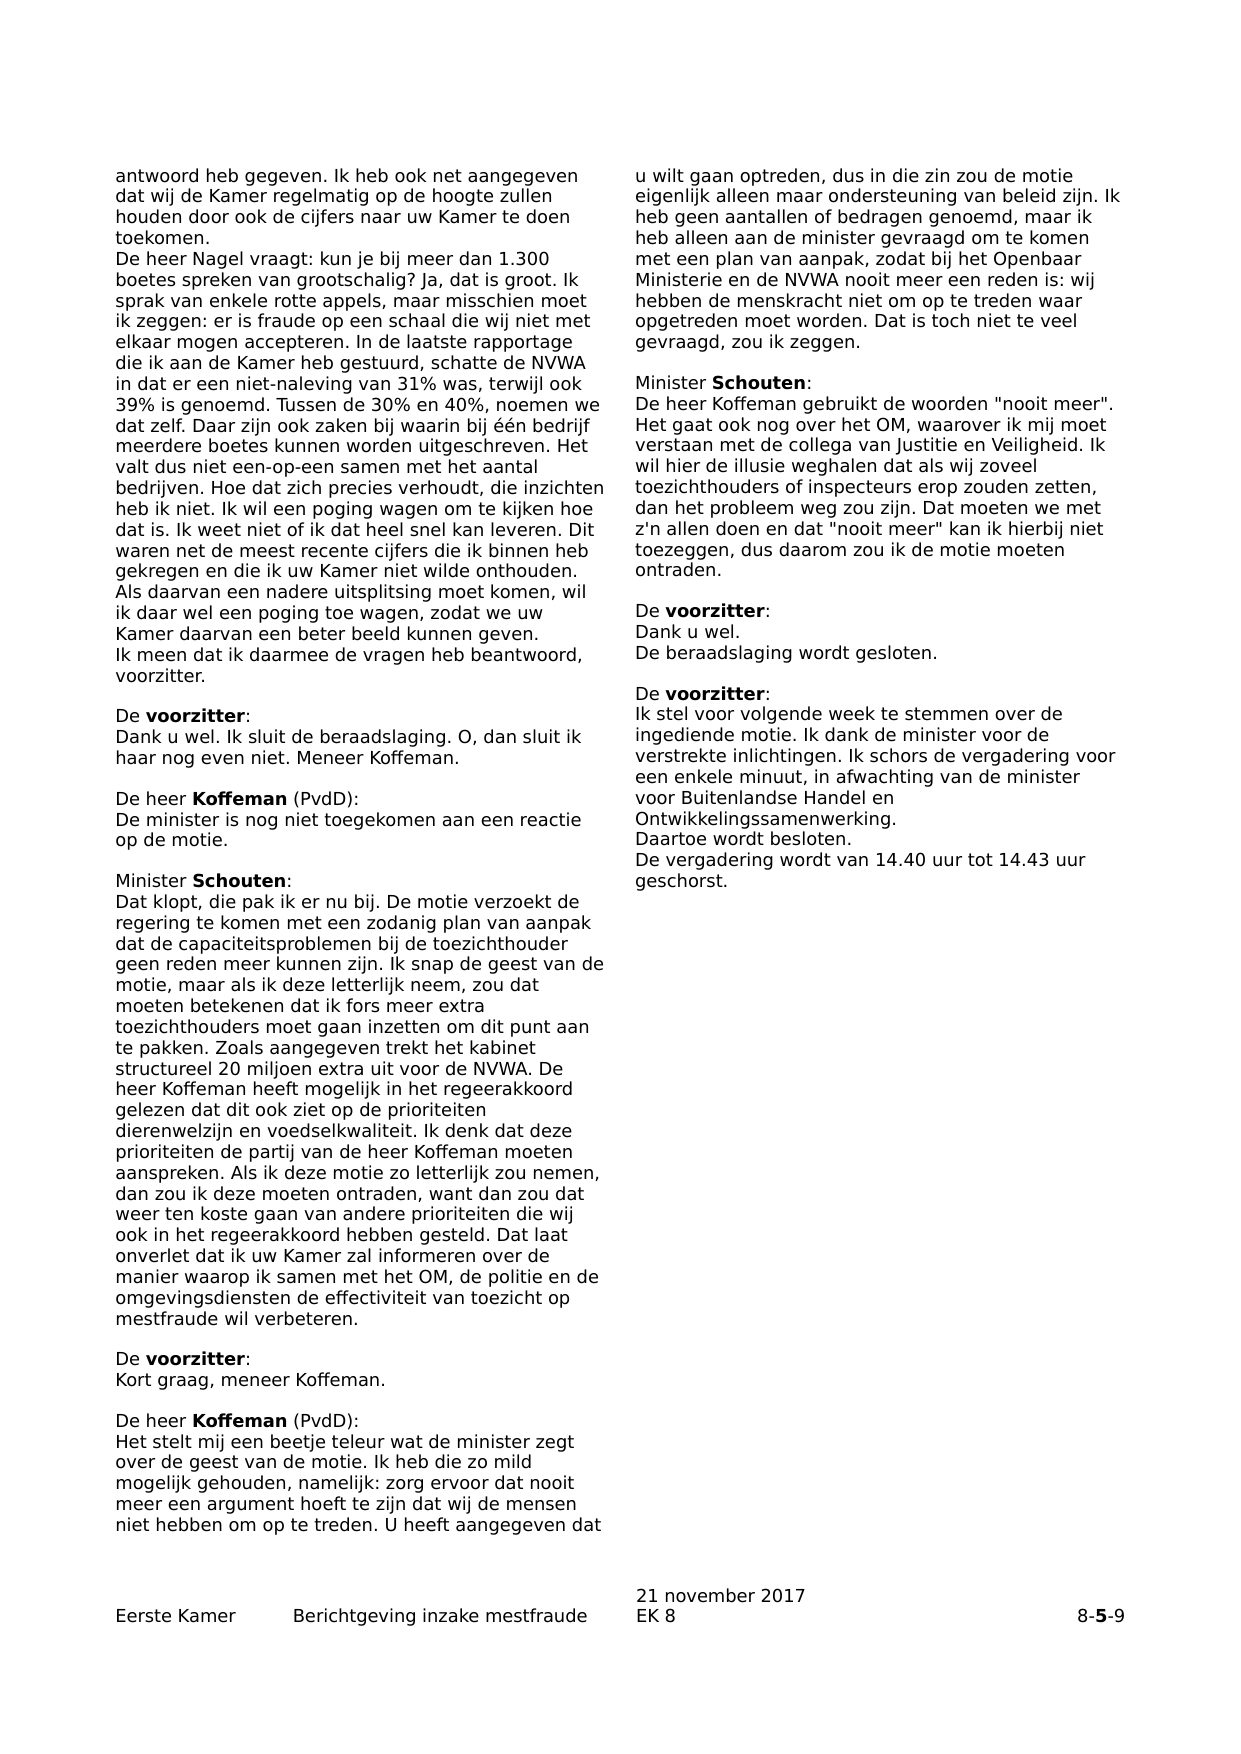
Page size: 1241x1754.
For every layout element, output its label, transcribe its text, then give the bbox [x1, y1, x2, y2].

text Ik meen dat ik daarmee de vragen heb beantwoord, voorzitter. [115, 644, 605, 686]
text De vergadering wordt van 14.40 uur tot 14.43 uur geschorst. [635, 850, 1125, 892]
text Dank u wel. [635, 622, 1125, 643]
text De heer Koffeman gebruikt de woorden "nooit meer". Het gaat ook nog over het OM, waarover ik mij moet verstaan met de collega van Justitie en Veiligheid. Ik wil hier de illusie weghalen dat als wij zoveel toezichthouders of inspecteurs erop zouden zetten, dan het probleem weg zou zijn. Dat moeten we met z'n allen doen en dat "nooit meer" kan ik hierbij niet toezeggen, dus daarom zou ik de motie moeten ontraden. [635, 393, 1125, 581]
text Minister Schouten: [115, 871, 605, 892]
text De beraadslaging wordt gesloten. [635, 643, 1125, 663]
text De heer Koffeman (PvdD): [115, 1411, 605, 1431]
text De minister is nog niet toegekomen aan een reactie op de motie. [115, 809, 605, 851]
text De voorzitter: [635, 683, 1125, 704]
text De heer Koffeman (PvdD): [115, 788, 605, 809]
text De voorzitter: [115, 706, 605, 727]
text u wilt gaan optreden, dus in die zin zou de motie eigenlijk alleen maar ondersteuning van beleid zijn. Ik heb geen aantallen of bedragen genoemd, maar ik heb alleen aan de minister gevraagd om te komen met een plan van aanpak, zodat bij het Openbaar Ministerie en de NVWA nooit meer een reden is: wij hebben de menskracht niet om op te treden waar opgetreden moet worden. Dat is toch niet te veel gevraagd, zou ik zeggen. [635, 165, 1125, 353]
text Dank u wel. Ik sluit de beraadslaging. O, dan sluit ik haar nog even niet. Meneer Koffeman. [115, 727, 605, 768]
text Minister Schouten: [635, 373, 1125, 393]
text De voorzitter: [115, 1349, 605, 1370]
text Ik stel voor volgende week te stemmen over de ingediende motie. Ik dank de minister voor de verstrekte inlichtingen. Ik schors de vergadering voor een enkele minuut, in afwachting van de minister voor Buitenlandse Handel en Ontwikkelingssamenwerking. [635, 704, 1125, 829]
text Dat klopt, die pak ik er nu bij. De motie verzoekt de regering te komen met een zodanig plan van aanpak dat de capaciteitsproblemen bij de toezichthouder geen reden meer kunnen zijn. Ik snap de geest van de motie, maar als ik deze letterlijk neem, zou dat moeten betekenen dat ik fors meer extra toezichthouders moet gaan inzetten om dit punt aan te pakken. Zoals aangegeven trekt het kabinet structureel 20 miljoen extra uit voor de NVWA. De heer Koffeman heeft mogelijk in het regeerakkoord gelezen dat dit ook ziet op de prioriteiten dierenwelzijn en voedselkwaliteit. Ik denk dat deze prioriteiten de partij van de heer Koffeman moeten aanspreken. Als ik deze motie zo letterlijk zou nemen, dan zou ik deze moeten ontraden, want dan zou dat weer ten koste gaan van andere prioriteiten die wij ook in het regeerakkoord hebben gesteld. Dat laat onverlet dat ik uw Kamer zal informeren over de manier waarop ik samen met het OM, de politie en de omgevingsdiensten de effectiviteit van toezicht op mestfraude wil verbeteren. [115, 892, 605, 1329]
text De heer Nagel vraagt: kun je bij meer dan 1.300 boetes spreken van grootschalig? Ja, dat is groot. Ik sprak van enkele rotte appels, maar misschien moet ik zeggen: er is fraude op een schaal die wij niet met elkaar mogen accepteren. In de laatste rapportage die ik aan de Kamer heb gestuurd, schatte de NVWA in dat er een niet-naleving van 31% was, terwijl ook 39% is genoemd. Tussen de 30% en 40%, noemen we dat zelf. Daar zijn ook zaken bij waarin bij één bedrijf meerdere boetes kunnen worden uitgeschreven. Het valt dus niet een-op-een samen met het aantal bedrijven. Hoe dat zich precies verhoudt, die inzichten heb ik niet. Ik wil een poging wagen om te kijken hoe dat is. Ik weet niet of ik dat heel snel kan leveren. Dit waren net de meest recente cijfers die ik binnen heb gekregen en die ik uw Kamer niet wilde onthouden. Als daarvan een nadere uitsplitsing moet komen, wil ik daar wel een poging toe wagen, zodat we uw Kamer daarvan een beter beeld kunnen geven. [115, 249, 605, 644]
text Daartoe wordt besloten. [635, 829, 1125, 850]
text Het stelt mij een beetje teleur wat de minister zegt over de geest van de motie. Ik heb die zo mild mogelijk gehouden, namelijk: zorg ervoor dat nooit meer een argument hoeft te zijn dat wij de mensen niet hebben om op te treden. U heeft aangegeven dat [115, 1431, 605, 1536]
text De voorzitter: [635, 601, 1125, 622]
text antwoord heb gegeven. Ik heb ook net aangegeven dat wij de Kamer regelmatig op de hoogte zullen houden door ook de cijfers naar uw Kamer te doen toekomen. [115, 165, 605, 249]
text Kort graag, meneer Koffeman. [115, 1370, 605, 1391]
